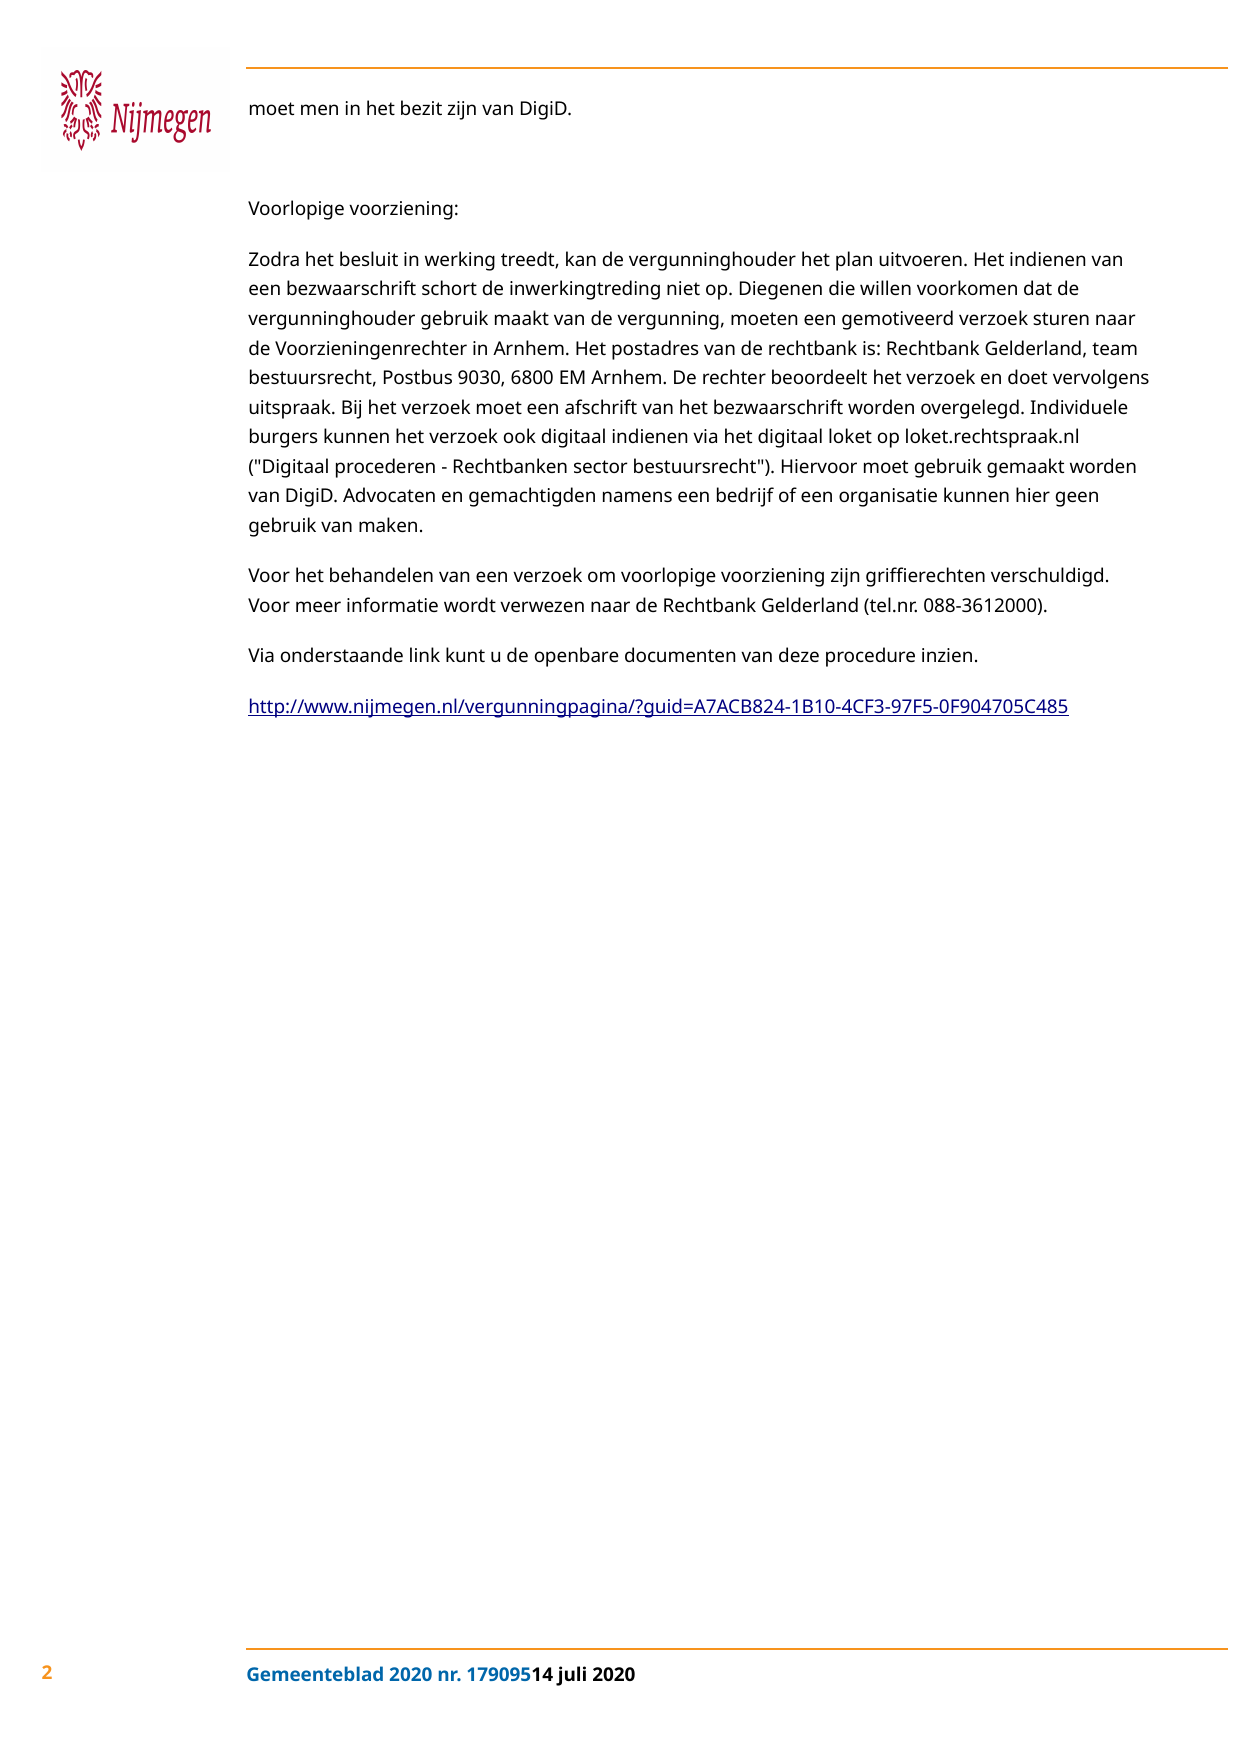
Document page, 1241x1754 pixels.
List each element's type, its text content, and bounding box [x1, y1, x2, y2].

text Via onderstaande link kunt u de openbare documenten van deze procedure inzien. [248, 643, 1152, 668]
picture [41, 47, 231, 172]
text Voor het behandelen van een verzoek om voorlopige voorziening zijn griffierechten verschuldigd. Voor meer informatie wordt verwezen naar de Rechtbank Gelderland (tel.nr. 088-3612000). [248, 563, 1152, 618]
text moet men in het bezit zijn van DigiD. [248, 95, 1152, 121]
text Zodra het besluit in werking treedt, kan de vergunninghouder het plan uitvoeren. Het indienen van een bezwaarschrift schort de inwerkingtreding niet op. Diegenen die willen voorkomen dat de vergunninghouder gebruik maakt van de vergunning, moeten een gemotiveerd verzoek sturen naar de Voorzieningenrechter in Arnhem. Het postadres van de rechtbank is: Rechtbank Gelderland, team bestuursrecht, Postbus 9030, 6800 EM Arnhem. De rechter beoordeelt het verzoek en doet vervolgens uitspraak. Bij het verzoek moet een afschrift van het bezwaarschrift worden overgelegd. Individuele burgers kunnen het verzoek ook digitaal indienen via het digitaal loket op loket.rechtspraak.nl ("Digitaal procederen - Rechtbanken sector bestuursrecht"). Hiervoor moet gebruik gemaakt worden van DigiD. Advocaten en gemachtigden namens een bedrijf of een organisatie kunnen hier geen gebruik van maken. [248, 246, 1152, 538]
text Voorlopige voorziening: [248, 196, 1152, 221]
text http://www.nijmegen.nl/vergunningpagina/?guid=A7ACB824-1B10-4CF3-97F5-0F904705C485 [248, 693, 1152, 719]
